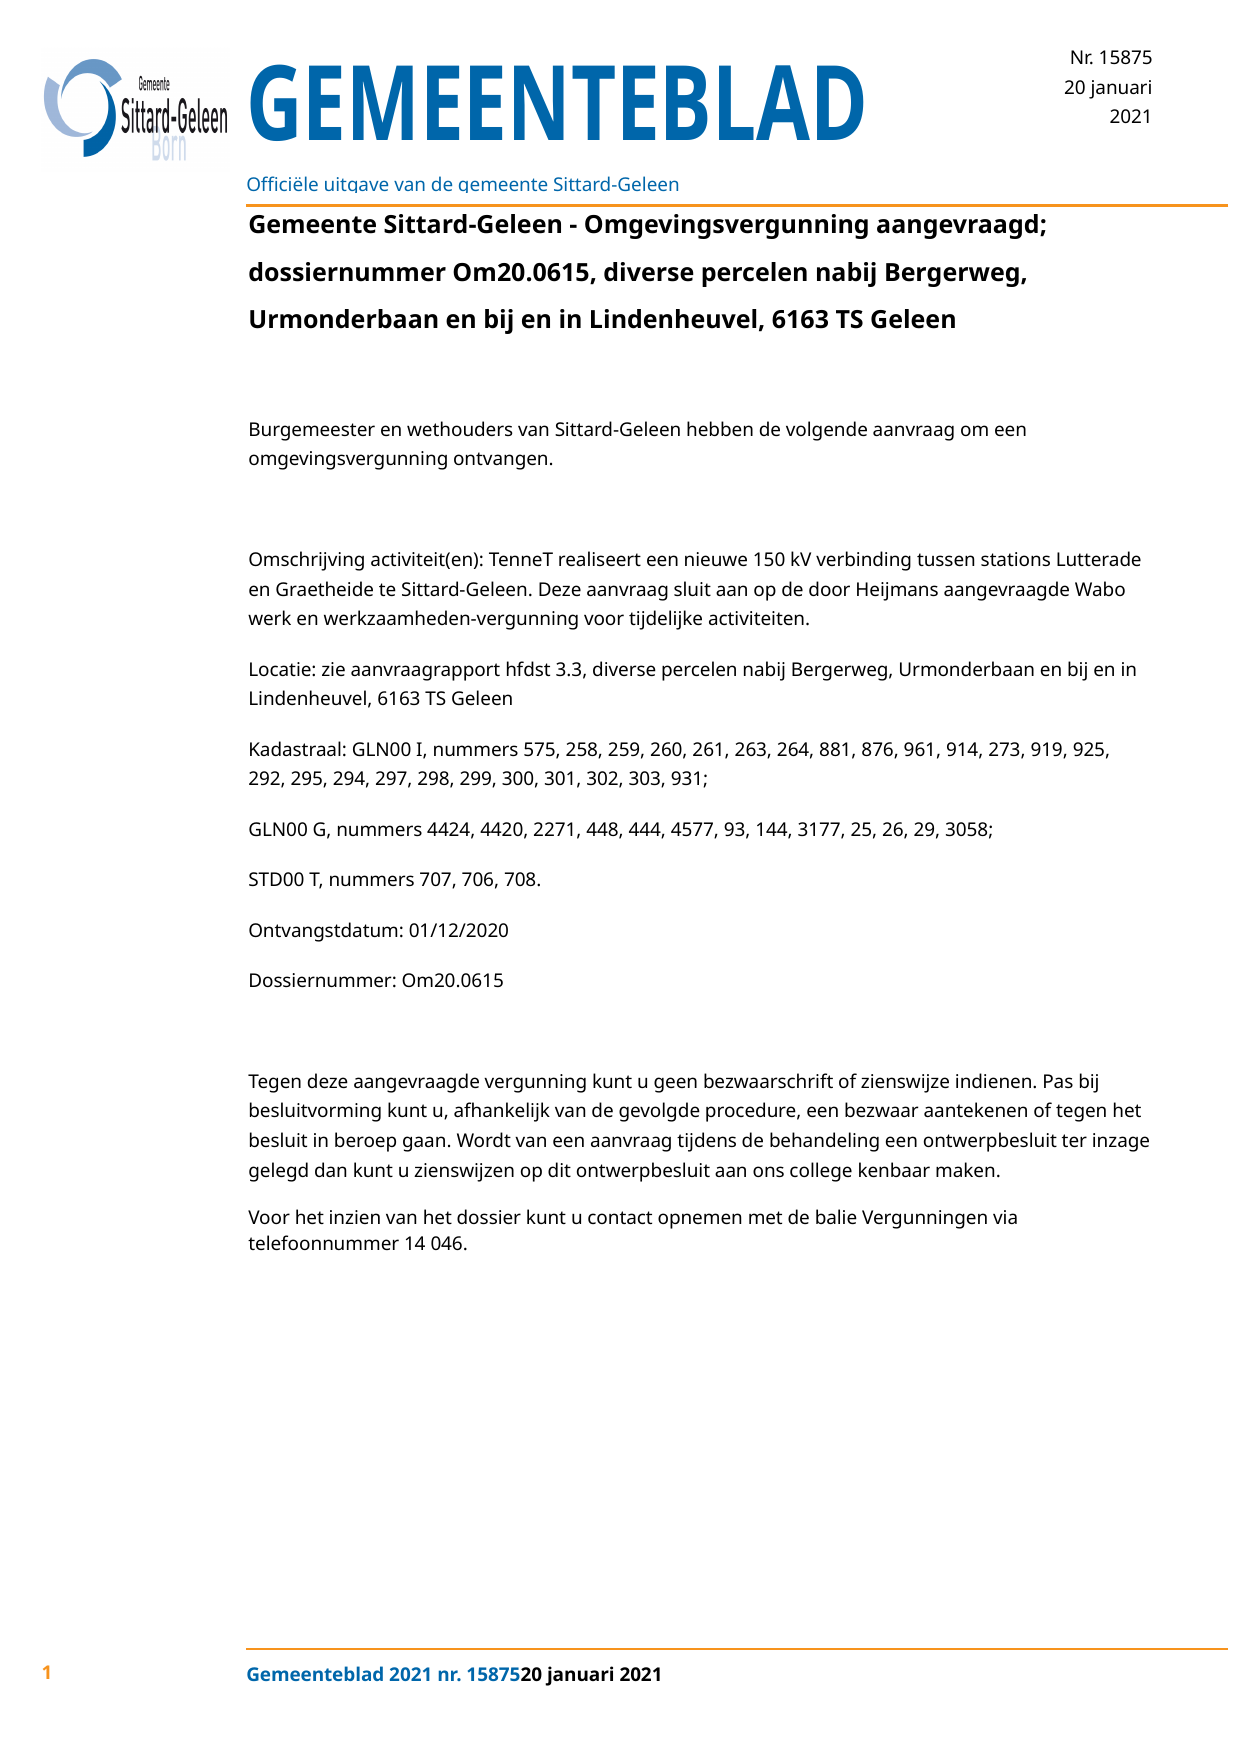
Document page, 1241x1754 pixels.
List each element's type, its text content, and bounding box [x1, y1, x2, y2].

text Kadastraal: GLN00 I, nummers 575, 258, 259, 260, 261, 263, 264, 881, 876, 961, 914, 273, 919, 925, 292, 295, 294, 297, 298, 299, 300, 301, 302, 303, 931; [248, 736, 1152, 791]
text Ontvangstdatum: 01/12/2020 [248, 917, 1152, 942]
text Gemeente Sittard-Geleen - Omgevingsvergunning aangevraagd; dossiernummer Om20.0615, diverse percelen nabij Bergerweg, Urmonderbaan en bij en in Lindenheuvel, 6163 TS Geleen [248, 207, 1152, 336]
text GLN00 G, nummers 4424, 4420, 2271, 448, 444, 4577, 93, 144, 3177, 25, 26, 29, 3058; [248, 816, 1152, 842]
text Voor het inzien van het dossier kunt u contact opnemen met de balie Vergunningen via telefoonnummer 14 046. [248, 1204, 1152, 1256]
text Locatie: zie aanvraagrapport hfdst 3.3, diverse percelen nabij Bergerweg, Urmonderbaan en bij en in Lindenheuvel, 6163 TS Geleen [248, 656, 1152, 711]
text Burgemeester en wethouders van Sittard-Geleen hebben de volgende aanvraag om een omgevingsvergunning ontvangen. [248, 416, 1152, 471]
text Omschrijving activiteit(en): TenneT realiseert een nieuwe 150 kV verbinding tussen stations Lutterade en Graetheide te Sittard-Geleen. Deze aanvraag sluit aan op de door Heijmans aangevraagde Wabo werk en werkzaamheden-vergunning voor tijdelijke activiteiten. [248, 546, 1152, 631]
text Tegen deze aangevraagde vergunning kunt u geen bezwaarschrift of zienswijze indienen. Pas bij besluitvorming kunt u, afhankelijk van de gevolgde procedure, een bezwaar aantekenen of tegen het besluit in beroep gaan. Wordt van een aanvraag tijdens de behandeling een ontwerpbesluit ter inzage gelegd dan kunt u zienswijzen op dit ontwerpbesluit aan ons college kenbaar maken. [248, 1068, 1152, 1182]
text Dossiernummer: Om20.0615 [248, 967, 1152, 993]
picture [41, 47, 231, 172]
text STD00 T, nummers 707, 706, 708. [248, 866, 1152, 892]
